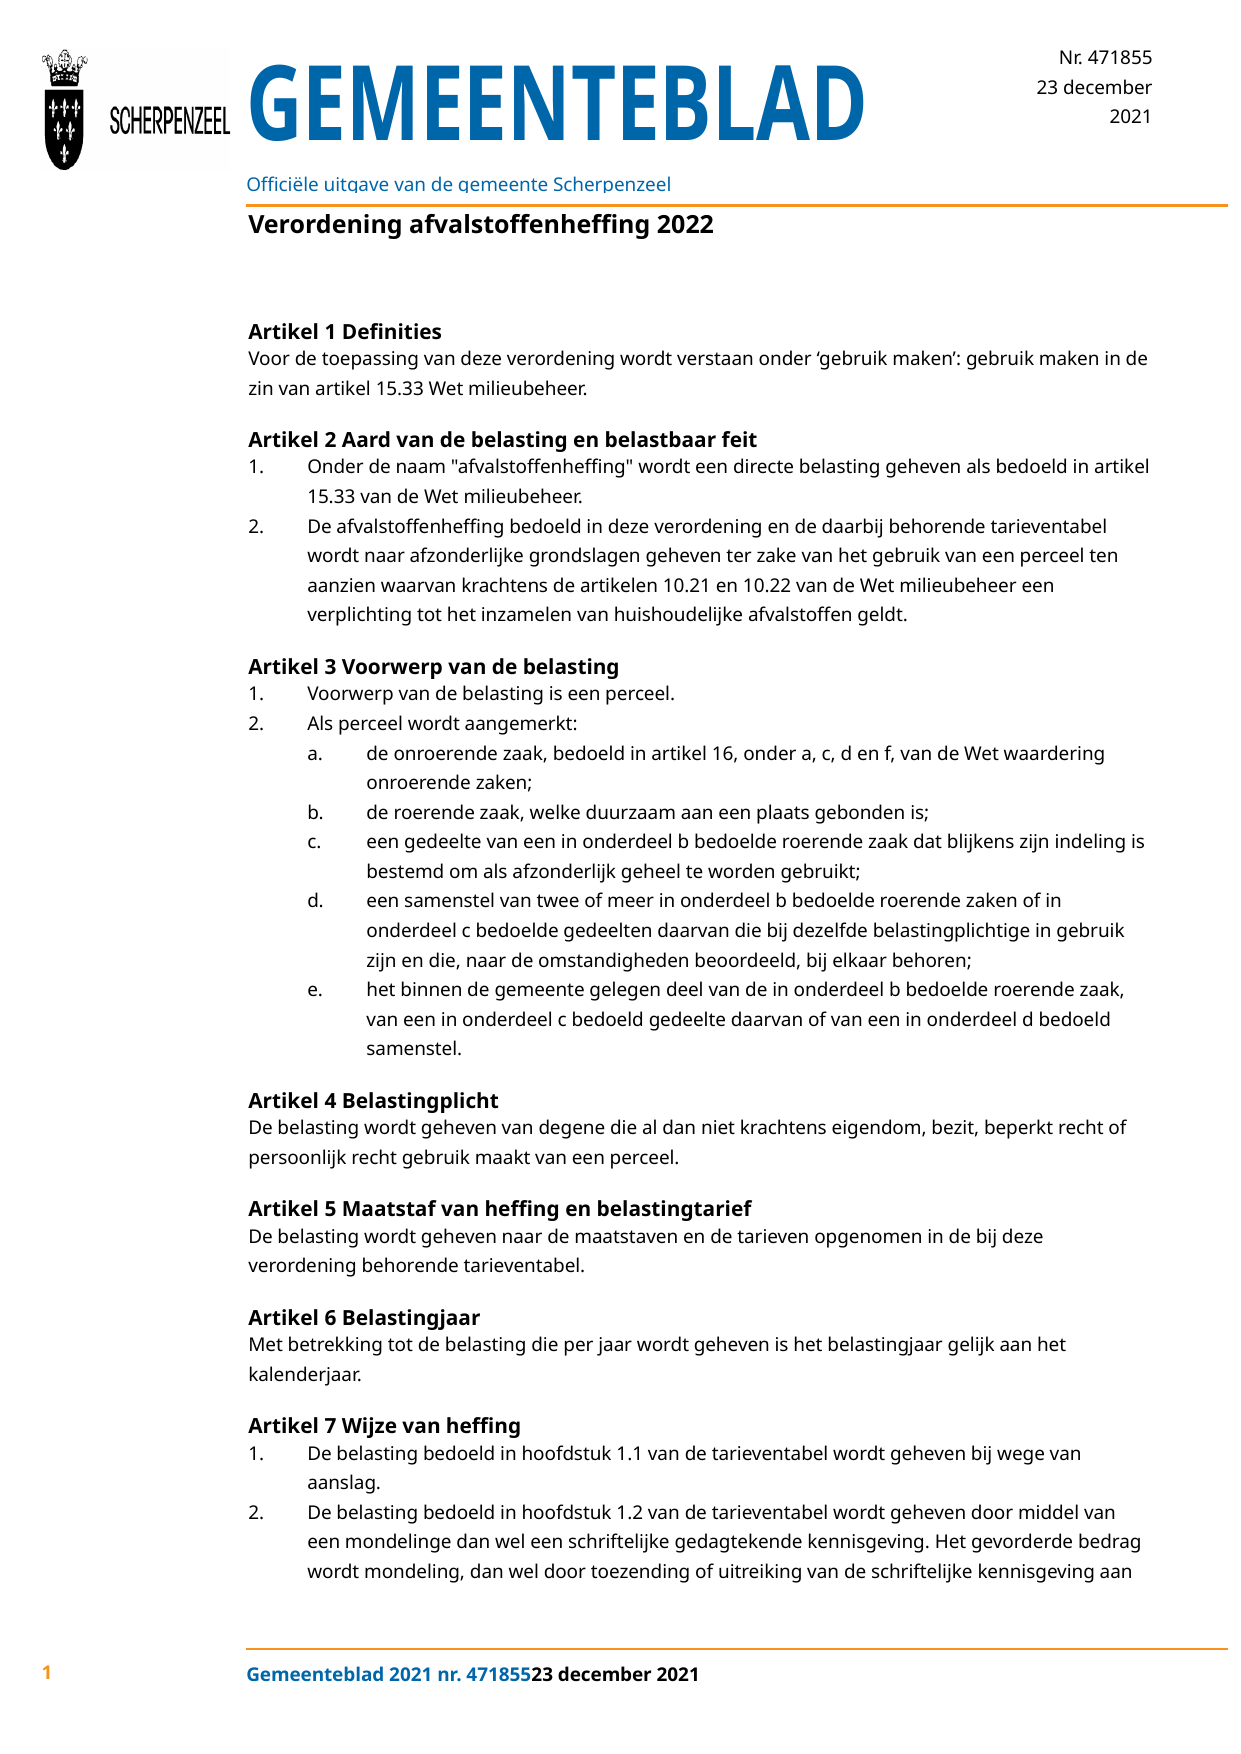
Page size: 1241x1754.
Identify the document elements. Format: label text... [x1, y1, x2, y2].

list een samenstel van twee of meer in onderdeel b bedoelde roerende zaken of in onderdeel c bedoelde gedeelten daarvan die bij dezelfde belastingplichtige in gebruik zijn en die, naar de omstandigheden beoordeeld, bij elkaar behoren; [307, 888, 1152, 972]
list De afvalstoffenheffing bedoeld in deze verordening en de daarbij behorende tarieventabel wordt naar afzonderlijke grondslagen geheven ter zake van het gebruik van een perceel ten aanzien waarvan krachtens de artikelen 10.21 en 10.22 van de Wet milieubeheer een verplichting tot het inzamelen van huishoudelijke afvalstoffen geldt. [248, 513, 1152, 627]
text Artikel 3 Voorwerp van de belasting [248, 652, 1152, 681]
list een gedeelte van een in onderdeel b bedoelde roerende zaak dat blijkens zijn indeling is bestemd om als afzonderlijk geheel te worden gebruikt; [307, 828, 1152, 884]
list Onder de naam "afvalstoffenheffing" wordt een directe belasting geheven als bedoeld in artikel 15.33 van de Wet milieubeheer. [248, 454, 1152, 509]
text Artikel 1 Definities [248, 317, 1152, 345]
text Artikel 5 Maatstaf van heffing en belastingtarief [248, 1194, 1152, 1223]
text Voor de toepassing van deze verordening wordt verstaan onder ‘gebruik maken’: gebruik maken in de zin van artikel 15.33 Wet milieubeheer. [248, 345, 1152, 401]
text Met betrekking tot de belasting die per jaar wordt geheven is het belastingjaar gelijk aan het kalenderjaar. [248, 1331, 1152, 1387]
text De belasting wordt geheven naar de maatstaven en de tarieven opgenomen in de bij deze verordening behorende tarieventabel. [248, 1223, 1152, 1278]
list Als perceel wordt aangemerkt: [248, 710, 1152, 736]
list Voorwerp van de belasting is een perceel. [248, 681, 1152, 706]
text De belasting wordt geheven van degene die al dan niet krachtens eigendom, bezit, beperkt recht of persoonlijk recht gebruik maakt van een perceel. [248, 1114, 1152, 1170]
list de onroerende zaak, bedoeld in artikel 16, onder a, c, d en f, van de Wet waardering onroerende zaken; [307, 740, 1152, 795]
picture [41, 47, 231, 172]
text Artikel 6 Belastingjaar [248, 1303, 1152, 1331]
text Artikel 2 Aard van de belasting en belastbaar feit [248, 425, 1152, 454]
list De belasting bedoeld in hoofdstuk 1.2 van de tarieventabel wordt geheven door middel van een mondelinge dan wel een schriftelijke gedagtekende kennisgeving. Het gevorderde bedrag wordt mondeling, dan wel door toezending of uitreiking van de schriftelijke kennisgeving aan [248, 1499, 1152, 1584]
text Artikel 7 Wijze van heffing [248, 1411, 1152, 1440]
list de roerende zaak, welke duurzaam aan een plaats gebonden is; [307, 799, 1152, 824]
list het binnen de gemeente gelegen deel van de in onderdeel b bedoelde roerende zaak, van een in onderdeel c bedoeld gedeelte daarvan of van een in onderdeel d bedoeld samenstel. [307, 976, 1152, 1061]
text Artikel 4 Belastingplicht [248, 1086, 1152, 1114]
text Verordening afvalstoffenheffing 2022 [248, 207, 1152, 241]
list De belasting bedoeld in hoofdstuk 1.1 van de tarieventabel wordt geheven bij wege van aanslag. [248, 1440, 1152, 1495]
